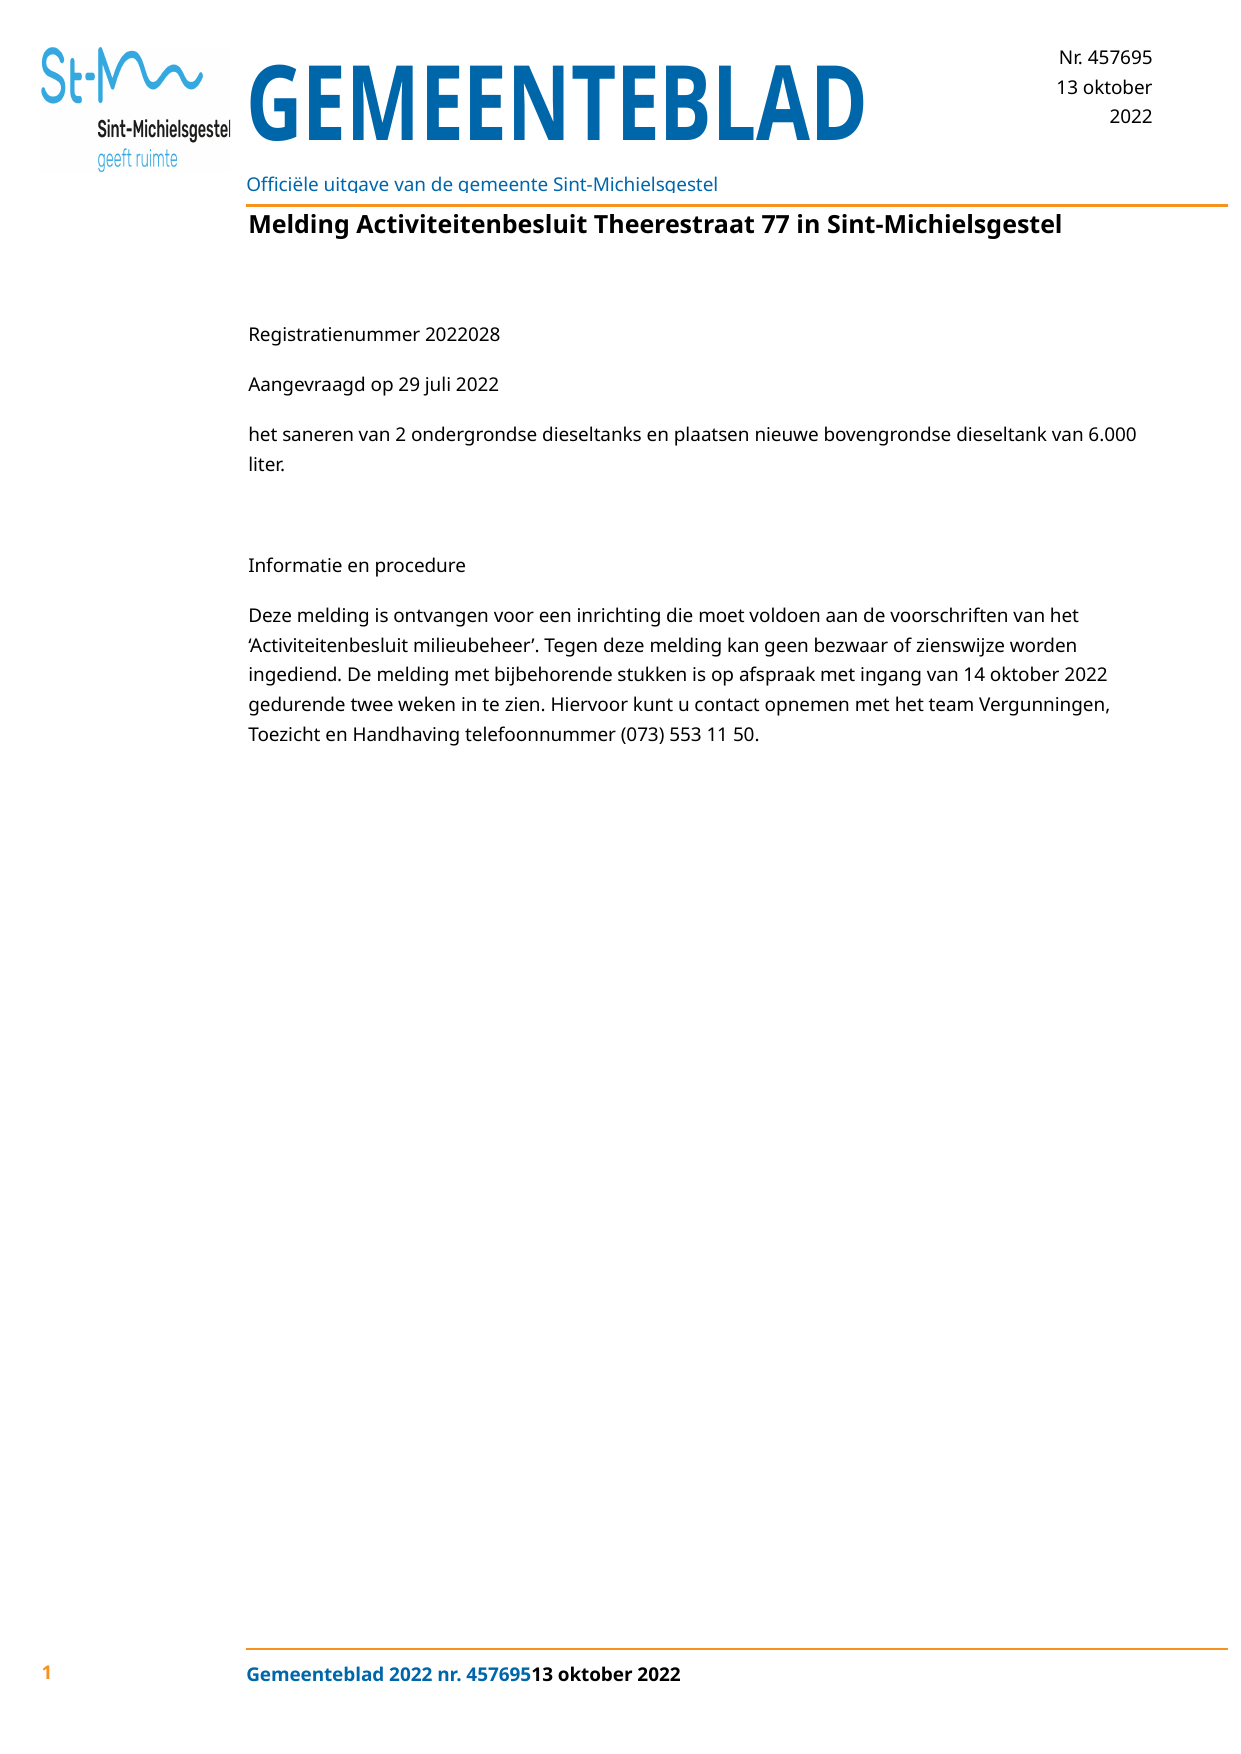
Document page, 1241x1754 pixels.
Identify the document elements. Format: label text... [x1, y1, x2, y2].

text Registratienummer 2022028 [248, 321, 1152, 346]
text het saneren van 2 ondergrondse dieseltanks en plaatsen nieuwe bovengrondse dieseltank van 6.000 liter. [248, 422, 1152, 477]
picture [41, 47, 231, 172]
text Melding Activiteitenbesluit Theerestraat 77 in Sint-Michielsgestel [248, 207, 1152, 241]
text Aangevraagd op 29 juli 2022 [248, 371, 1152, 397]
text Informatie en procedure [248, 552, 1152, 578]
text Deze melding is ontvangen voor een inrichting die moet voldoen aan de voorschriften van het ‘Activiteitenbesluit milieubeheer’. Tegen deze melding kan geen bezwaar of zienswijze worden ingediend. De melding met bijbehorende stukken is op afspraak met ingang van 14 oktober 2022 gedurende twee weken in te zien. Hiervoor kunt u contact opnemen met het team Vergunningen, Toezicht en Handhaving telefoonnummer (073) 553 11 50. [248, 602, 1152, 746]
